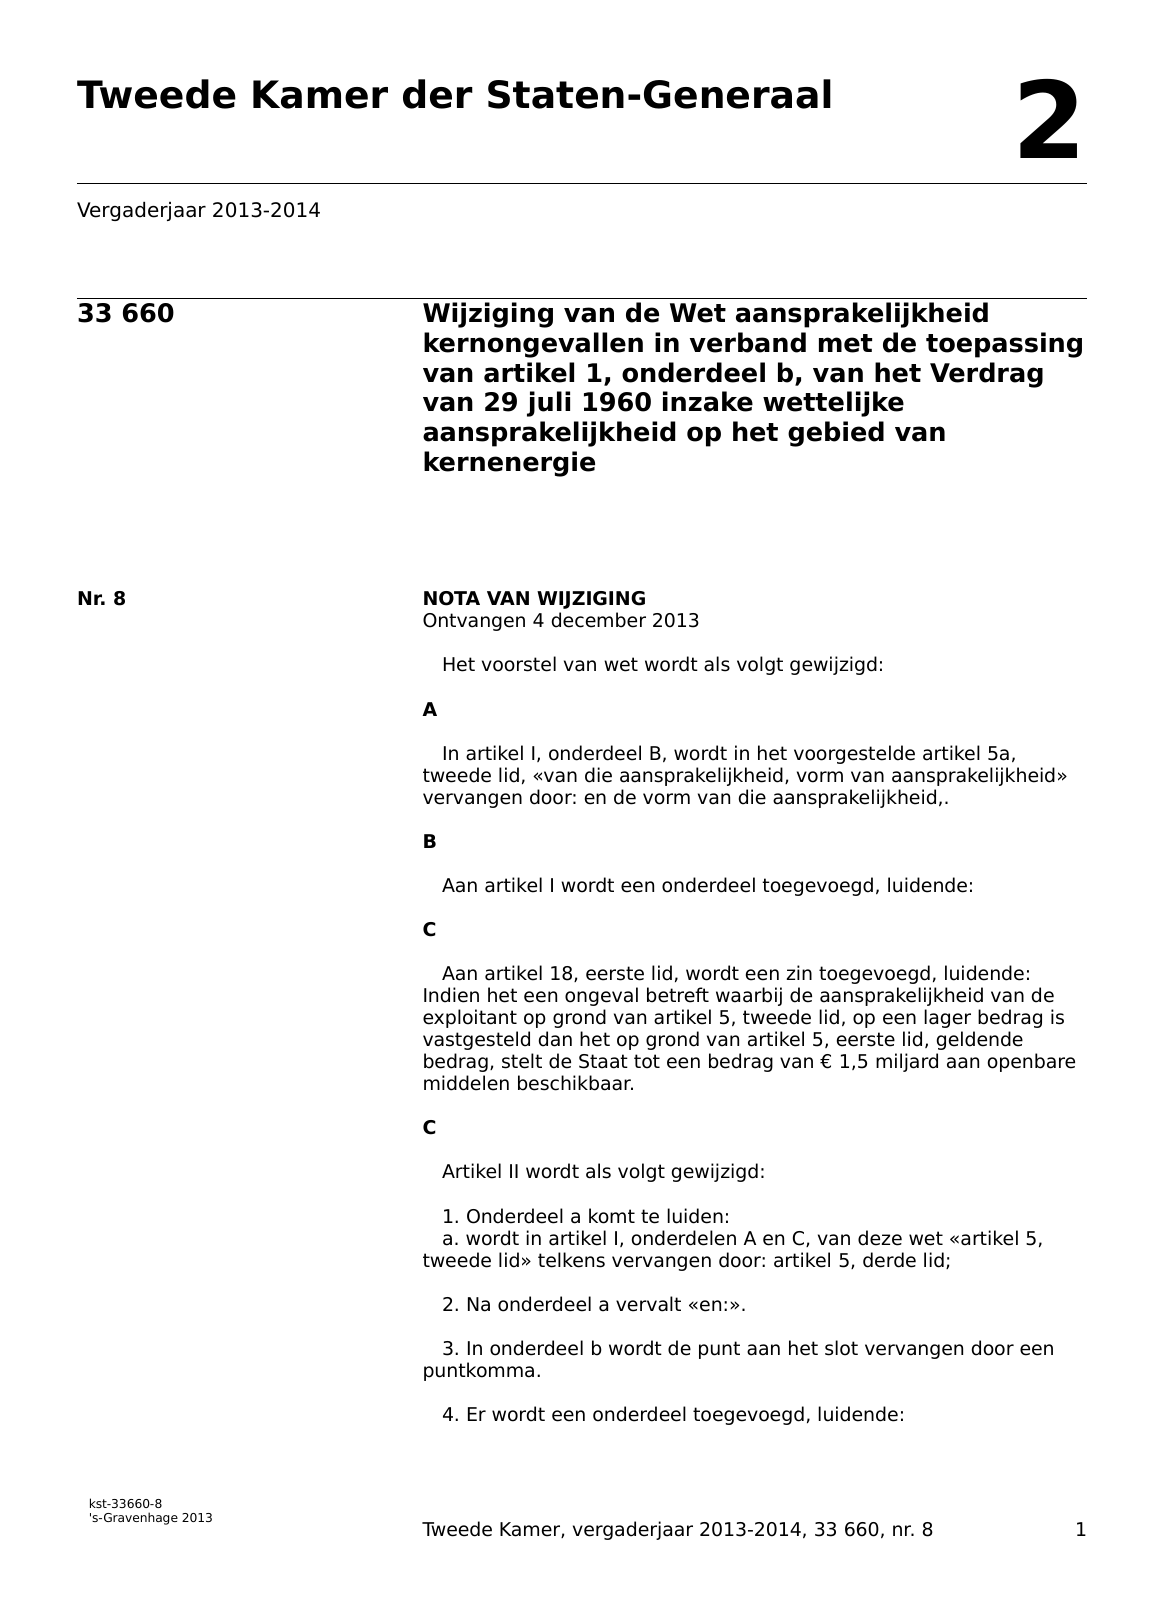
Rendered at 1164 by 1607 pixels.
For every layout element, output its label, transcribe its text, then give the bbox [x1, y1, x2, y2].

text Ontvangen 4 december 2013 [422, 610, 1087, 632]
table_header Tweede Kamer der Staten-Generaal [77, 59, 886, 183]
text 1. Onderdeel a komt te luiden: [422, 1206, 1087, 1228]
subtitle A [422, 698, 1087, 720]
subtitle C [422, 1117, 1087, 1139]
text kst-33660-8 [88, 1497, 323, 1511]
text Aan artikel 18, eerste lid, wordt een zin toegevoegd, luidende: Indien het een ongeval betreft waarbij de aansprakelijkheid van de exploitant op grond van artikel 5, tweede lid, op een lager bedrag is vastgesteld dan het op grond van artikel 5, eerste lid, geldende bedrag, stelt de Staat tot een bedrag van € 1,5 miljard aan openbare middelen beschikbaar. [422, 963, 1087, 1095]
text Het voorstel van wet wordt als volgt gewijzigd: [422, 654, 1087, 676]
subtitle Nr. 8 NOTA VAN WIJZIGING [77, 588, 1087, 610]
table_header 2 [886, 59, 1087, 183]
text Aan artikel I wordt een onderdeel toegevoegd, luidende: [422, 875, 1087, 897]
text 's-Gravenhage 2013 [88, 1511, 323, 1525]
table_cell Vergaderjaar 2013-2014 [77, 184, 1087, 298]
text 4. Er wordt een onderdeel toegevoegd, luidende: [422, 1404, 1087, 1426]
text In artikel I, onderdeel B, wordt in het voorgestelde artikel 5a, tweede lid, «van die aansprakelijkheid, vorm van aansprakelijkheid» vervangen door: en de vorm van die aansprakelijkheid,. [422, 743, 1087, 808]
text Artikel II wordt als volgt gewijzigd: [422, 1161, 1087, 1183]
text 3. In onderdeel b wordt de punt aan het slot vervangen door een puntkomma. [422, 1338, 1087, 1382]
subtitle 33 660 Wijziging van de Wet aansprakelijkheid kernongevallen in verband met de toepassing van artikel 1, onderdeel b, van het Verdrag van 29 juli 1960 inzake wettelijke aansprakelijkheid op het gebied van kernenergie [77, 299, 1087, 477]
text 2. Na onderdeel a vervalt «en:». [422, 1294, 1087, 1316]
text a. wordt in artikel I, onderdelen A en C, van deze wet «artikel 5, tweede lid» telkens vervangen door: artikel 5, derde lid; [422, 1228, 1087, 1272]
subtitle B [422, 831, 1087, 853]
subtitle C [422, 919, 1087, 941]
